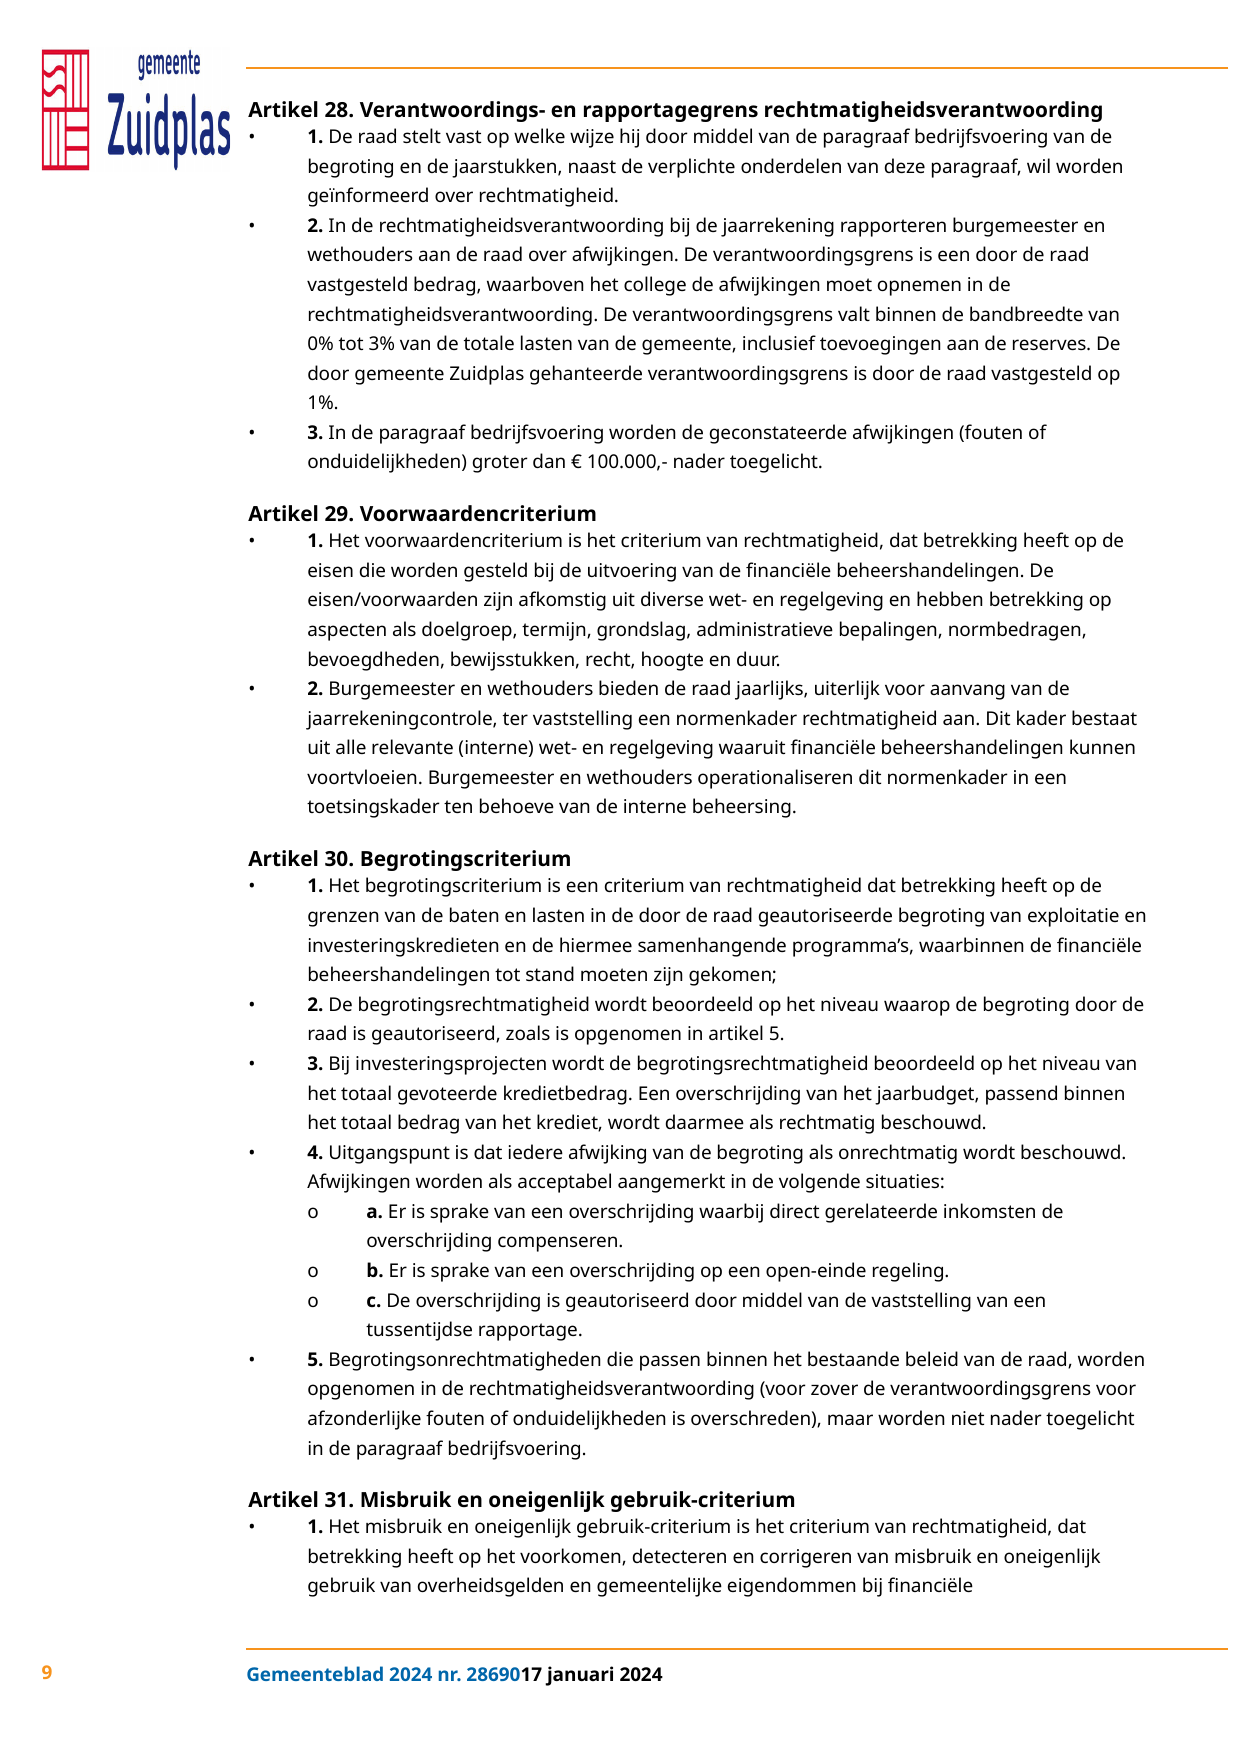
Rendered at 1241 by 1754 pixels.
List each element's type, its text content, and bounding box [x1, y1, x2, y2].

list 5. Begrotingsonrechtmatigheden die passen binnen het bestaande beleid van de raad, worden opgenomen in de rechtmatigheidsverantwoording (voor zover de verantwoordingsgrens voor afzonderlijke fouten of onduidelijkheden is overschreden), maar worden niet nader toegelicht in de paragraaf bedrijfsvoering. [248, 1346, 1152, 1460]
list 1. Het misbruik en oneigenlijk gebruik-criterium is het criterium van rechtmatigheid, dat betrekking heeft op het voorkomen, detecteren en corrigeren van misbruik en oneigenlijk gebruik van overheidsgelden en gemeentelijke eigendommen bij financiële [248, 1513, 1152, 1598]
list 2. De begrotingsrechtmatigheid wordt beoordeeld op het niveau waarop de begroting door de raad is geautoriseerd, zoals is opgenomen in artikel 5. [248, 991, 1152, 1046]
picture [41, 47, 231, 172]
list 3. In de paragraaf bedrijfsvoering worden de geconstateerde afwijkingen (fouten of onduidelijkheden) groter dan € 100.000,- nader toegelicht. [248, 419, 1152, 474]
list 1. Het begrotingscriterium is een criterium van rechtmatigheid dat betrekking heeft op de grenzen van de baten en lasten in de door de raad geautoriseerde begroting van exploitatie en investeringskredieten en de hiermee samenhangende programma’s, waarbinnen de financiële beheershandelingen tot stand moeten zijn gekomen; [248, 873, 1152, 987]
list b. Er is sprake van een overschrijding op een open-einde regeling. [307, 1257, 1152, 1283]
list 3. Bij investeringsprojecten wordt de begrotingsrechtmatigheid beoordeeld op het niveau van het totaal gevoteerde kredietbedrag. Een overschrijding van het jaarbudget, passend binnen het totaal bedrag van het krediet, wordt daarmee als rechtmatig beschouwd. [248, 1050, 1152, 1135]
list a. Er is sprake van een overschrijding waarbij direct gerelateerde inkomsten de overschrijding compenseren. [307, 1198, 1152, 1253]
list c. De overschrijding is geautoriseerd door middel van de vaststelling van een tussentijdse rapportage. [307, 1287, 1152, 1342]
text Artikel 30. Begrotingscriterium [248, 844, 1152, 873]
text Artikel 28. Verantwoordings- en rapportagegrens rechtmatigheidsverantwoording [248, 95, 1152, 123]
list 2. Burgemeester en wethouders bieden de raad jaarlijks, uiterlijk voor aanvang van de jaarrekeningcontrole, ter vaststelling een normenkader rechtmatigheid aan. Dit kader bestaat uit alle relevante (interne) wet- en regelgeving waaruit financiële beheershandelingen kunnen voortvloeien. Burgemeester en wethouders operationaliseren dit normenkader in een toetsingskader ten behoeve van de interne beheersing. [248, 675, 1152, 819]
text Artikel 31. Misbruik en oneigenlijk gebruik-criterium [248, 1485, 1152, 1513]
list 2. In de rechtmatigheidsverantwoording bij de jaarrekening rapporteren burgemeester en wethouders aan de raad over afwijkingen. De verantwoordingsgrens is een door de raad vastgesteld bedrag, waarboven het college de afwijkingen moet opnemen in de rechtmatigheidsverantwoording. De verantwoordingsgrens valt binnen de bandbreedte van 0% tot 3% van de totale lasten van de gemeente, inclusief toevoegingen aan de reserves. De door gemeente Zuidplas gehanteerde verantwoordingsgrens is door de raad vastgesteld op 1%. [248, 212, 1152, 415]
text Artikel 29. Voorwaardencriterium [248, 499, 1152, 527]
list 4. Uitgangspunt is dat iedere afwijking van de begroting als onrechtmatig wordt beschouwd. Afwijkingen worden als acceptabel aangemerkt in de volgende situaties: [248, 1139, 1152, 1194]
list 1. Het voorwaardencriterium is het criterium van rechtmatigheid, dat betrekking heeft op de eisen die worden gesteld bij de uitvoering van de financiële beheershandelingen. De eisen/voorwaarden zijn afkomstig uit diverse wet- en regelgeving en hebben betrekking op aspecten als doelgroep, termijn, grondslag, administratieve bepalingen, normbedragen, bevoegdheden, bewijsstukken, recht, hoogte en duur. [248, 527, 1152, 672]
list 1. De raad stelt vast op welke wijze hij door middel van de paragraaf bedrijfsvoering van de begroting en de jaarstukken, naast de verplichte onderdelen van deze paragraaf, wil worden geïnformeerd over rechtmatigheid. [248, 123, 1152, 208]
